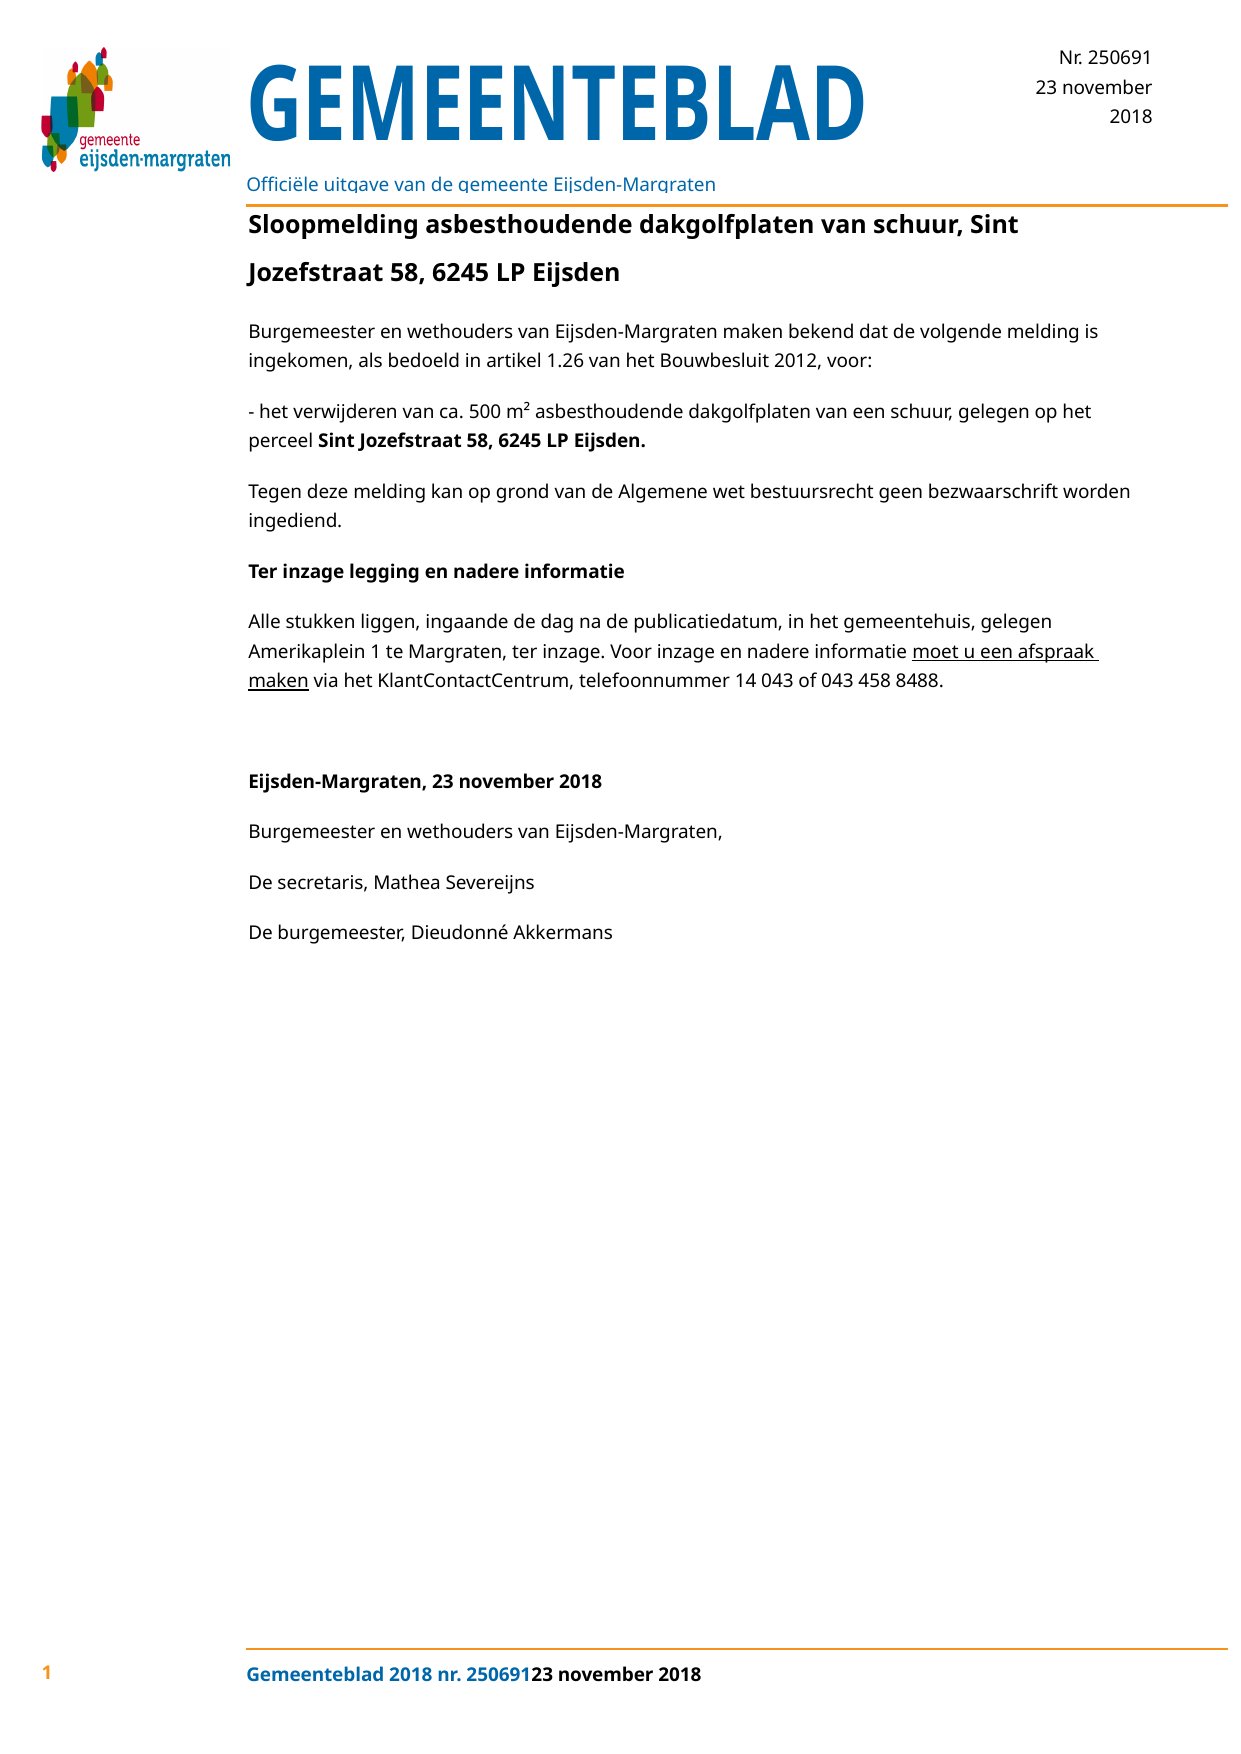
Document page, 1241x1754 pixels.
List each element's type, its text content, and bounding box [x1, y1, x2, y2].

text Burgemeester en wethouders van Eijsden-Margraten maken bekend dat de volgende melding is ingekomen, als bedoeld in artikel 1.26 van het Bouwbesluit 2012, voor: [248, 318, 1152, 373]
text Sloopmelding asbesthoudende dakgolfplaten van schuur, Sint Jozefstraat 58, 6245 LP Eijsden [248, 207, 1152, 288]
text De burgemeester, Dieudonné Akkermans [248, 919, 1152, 945]
text De secretaris, Mathea Severeijns [248, 869, 1152, 895]
text Burgemeester en wethouders van Eijsden-Margraten, [248, 819, 1152, 844]
text Eijsden-Margraten, 23 november 2018 [248, 768, 1152, 794]
text - het verwijderen van ca. 500 m² asbesthoudende dakgolfplaten van een schuur, gelegen op het perceel Sint Jozefstraat 58, 6245 LP Eijsden. [248, 398, 1152, 453]
text Alle stukken liggen, ingaande de dag na de publicatiedatum, in het gemeentehuis, gelegen Amerikaplein 1 te Margraten, ter inzage. Voor inzage en nadere informatie moet u een afspraak maken via het KlantContactCentrum, telefoonnummer 14 043 of 043 458 8488. [248, 608, 1152, 693]
picture [41, 47, 231, 172]
text Tegen deze melding kan op grond van de Algemene wet bestuursrecht geen bezwaarschrift worden ingediend. [248, 478, 1152, 533]
text Ter inzage legging en nadere informatie [248, 558, 1152, 584]
